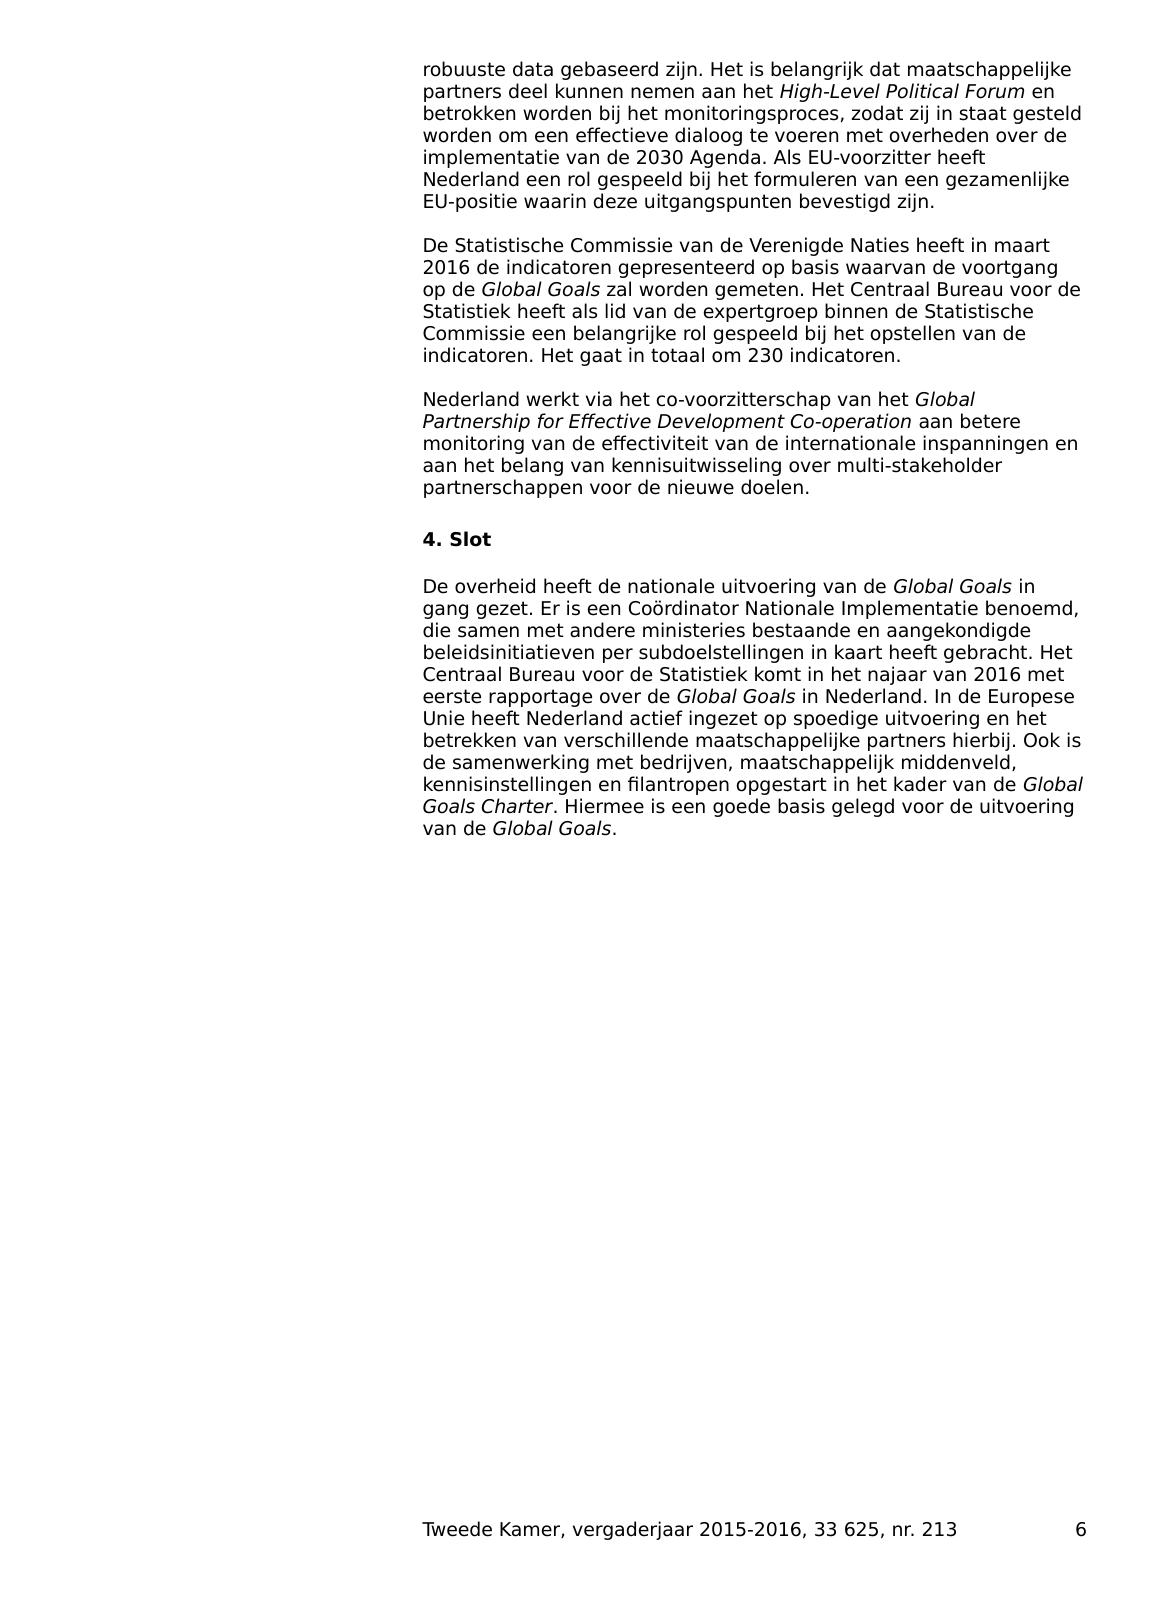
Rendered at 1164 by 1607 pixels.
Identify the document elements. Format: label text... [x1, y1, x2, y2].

text Nederland werkt via het co-voorzitterschap van het Global Partnership for Effective Development Co-operation aan betere monitoring van de effectiviteit van de internationale inspanningen en aan het belang van kennisuitwisseling over multi-stakeholder partnerschappen voor de nieuwe doelen. [422, 389, 1087, 499]
text robuuste data gebaseerd zijn. Het is belangrijk dat maatschappelijke partners deel kunnen nemen aan het High-Level Political Forum en betrokken worden bij het monitoringsproces, zodat zij in staat gesteld worden om een effectieve dialoog te voeren met overheden over de implementatie van de 2030 Agenda. Als EU-voorzitter heeft Nederland een rol gespeeld bij het formuleren van een gezamenlijke EU-positie waarin deze uitgangspunten bevestigd zijn. [422, 59, 1087, 213]
subtitle 4. Slot [422, 529, 1087, 551]
text De overheid heeft de nationale uitvoering van de Global Goals in gang gezet. Er is een Coördinator Nationale Implementatie benoemd, die samen met andere ministeries bestaande en aangekondigde beleidsinitiatieven per subdoelstellingen in kaart heeft gebracht. Het Centraal Bureau voor de Statistiek komt in het najaar van 2016 met eerste rapportage over de Global Goals in Nederland. In de Europese Unie heeft Nederland actief ingezet op spoedige uitvoering en het betrekken van verschillende maatschappelijke partners hierbij. Ook is de samenwerking met bedrijven, maatschappelijk middenveld, kennisinstellingen en filantropen opgestart in het kader van de Global Goals Charter. Hiermee is een goede basis gelegd voor de uitvoering van de Global Goals. [422, 576, 1087, 840]
text De Statistische Commissie van de Verenigde Naties heeft in maart 2016 de indicatoren gepresenteerd op basis waarvan de voortgang op de Global Goals zal worden gemeten. Het Centraal Bureau voor de Statistiek heeft als lid van de expertgroep binnen de Statistische Commissie een belangrijke rol gespeeld bij het opstellen van de indicatoren. Het gaat in totaal om 230 indicatoren. [422, 235, 1087, 367]
